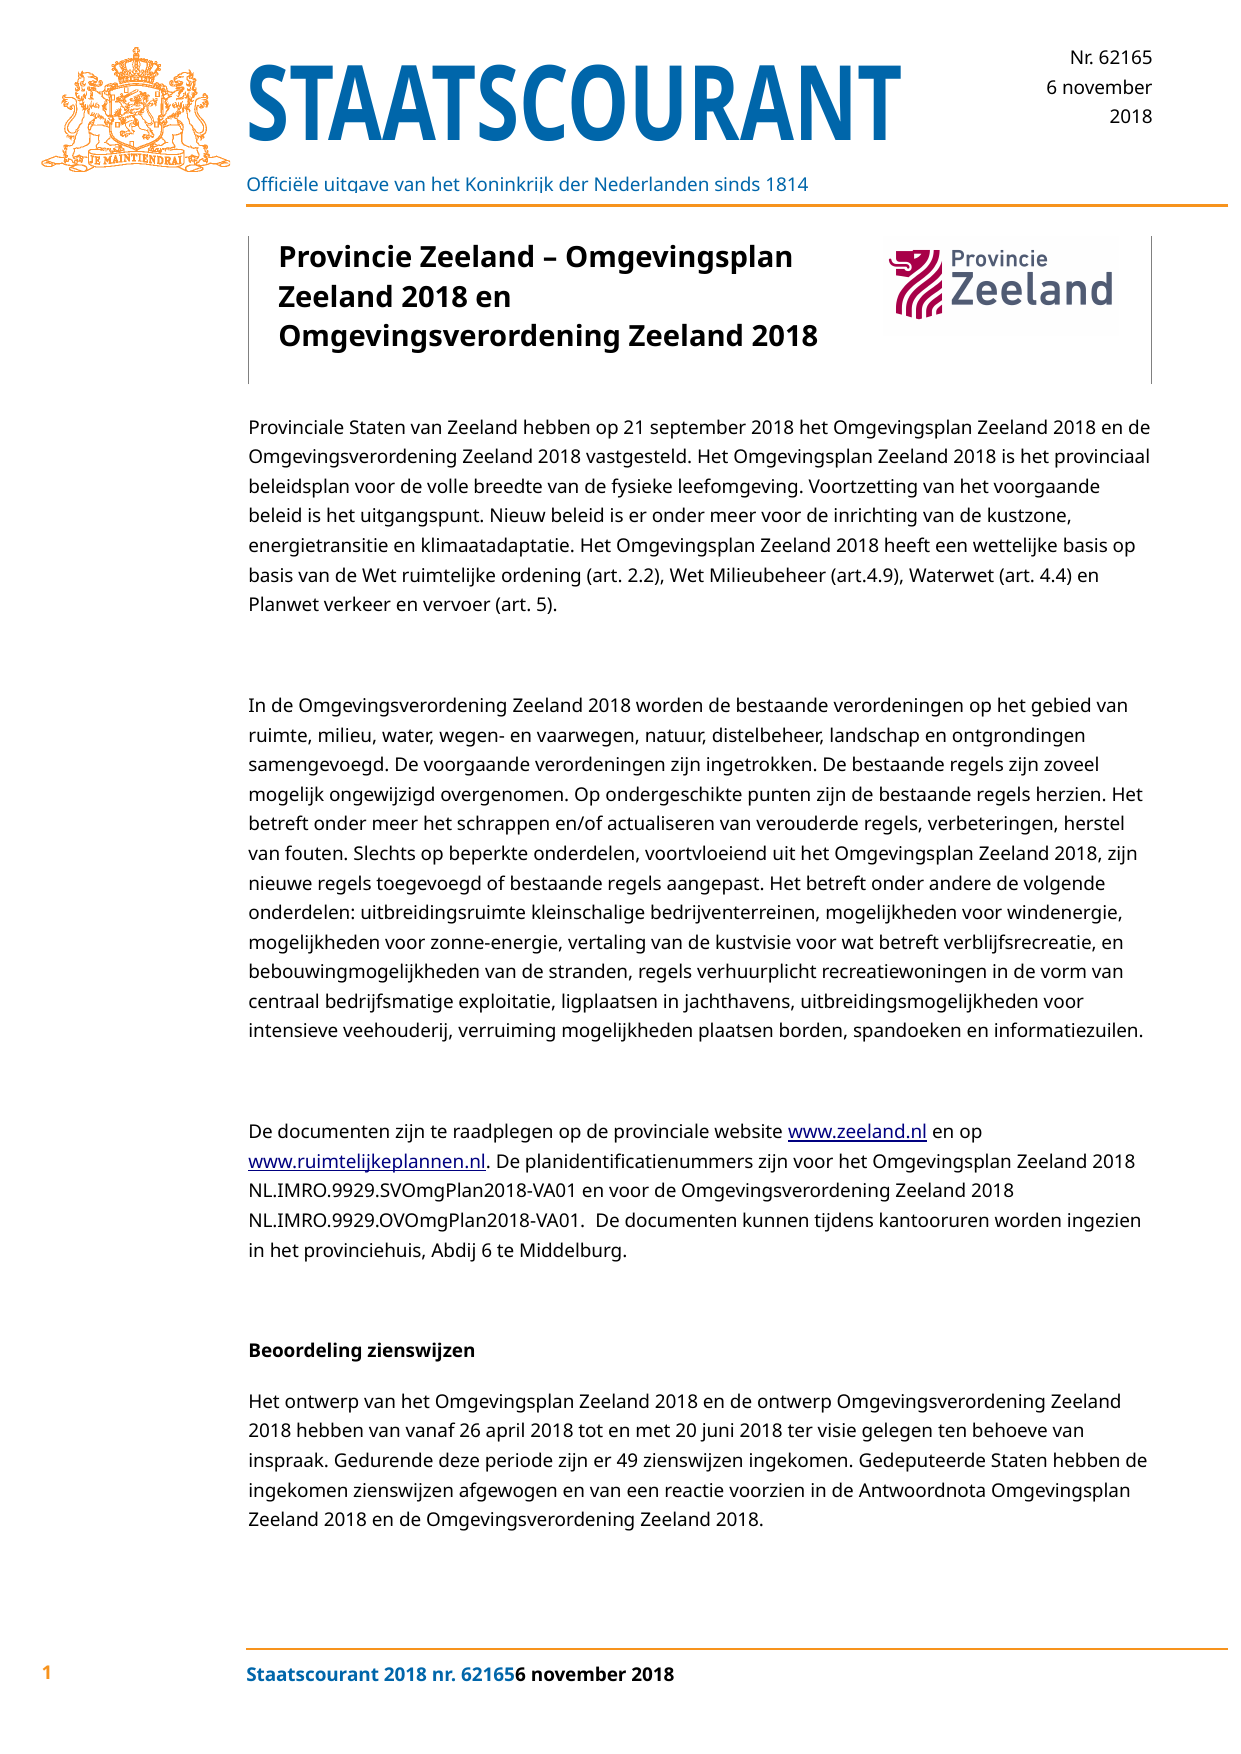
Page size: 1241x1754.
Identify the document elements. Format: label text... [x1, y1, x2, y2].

picture [41, 47, 231, 172]
table_header Provincie Zeeland – Omgevingsplan Zeeland 2018 en Omgevingsverordening Zeeland 2018 [249, 236, 850, 384]
text De documenten zijn te raadplegen op de provinciale website www.zeeland.nl en op www.ruimtelijkeplannen.nl. De planidentificatienummers zijn voor het Omgevingsplan Zeeland 2018 NL.IMRO.9929.SVOmgPlan2018-VA01 en voor de Omgevingsverordening Zeeland 2018 NL.IMRO.9929.OVOmgPlan2018-VA01. De documenten kunnen tijdens kantooruren worden ingezien in het provinciehuis, Abdij 6 te Middelburg. [248, 1118, 1152, 1263]
text Het ontwerp van het Omgevingsplan Zeeland 2018 en de ontwerp Omgevingsverordening Zeeland 2018 hebben van vanaf 26 april 2018 tot en met 20 juni 2018 ter visie gelegen ten behoeve van inspraak. Gedurende deze periode zijn er 49 zienswijzen ingekomen. Gedeputeerde Staten hebben de ingekomen zienswijzen afgewogen en van een reactie voorzien in de Antwoordnota Omgevingsplan Zeeland 2018 en de Omgevingsverordening Zeeland 2018. [248, 1388, 1152, 1532]
text Provinciale Staten van Zeeland hebben op 21 september 2018 het Omgevingsplan Zeeland 2018 en de Omgevingsverordening Zeeland 2018 vastgesteld. Het Omgevingsplan Zeeland 2018 is het provinciaal beleidsplan voor de volle breedte van de fysieke leefomgeving. Voortzetting van het voorgaande beleid is het uitgangspunt. Nieuw beleid is er onder meer voor de inrichting van de kustzone, energietransitie en klimaatadaptatie. Het Omgevingsplan Zeeland 2018 heeft een wettelijke basis op basis van de Wet ruimtelijke ordening (art. 2.2), Wet Milieubeheer (art.4.9), Waterwet (art. 4.4) en Planwet verkeer en vervoer (art. 5). [248, 414, 1152, 617]
picture [882, 236, 1119, 336]
table_header [850, 236, 1151, 384]
text In de Omgevingsverordening Zeeland 2018 worden de bestaande verordeningen op het gebied van ruimte, milieu, water, wegen- en vaarwegen, natuur, distelbeheer, landschap en ontgrondingen samengevoegd. De voorgaande verordeningen zijn ingetrokken. De bestaande regels zijn zoveel mogelijk ongewijzigd overgenomen. Op ondergeschikte punten zijn de bestaande regels herzien. Het betreft onder meer het schrappen en/of actualiseren van verouderde regels, verbeteringen, herstel van fouten. Slechts op beperkte onderdelen, voortvloeiend uit het Omgevingsplan Zeeland 2018, zijn nieuwe regels toegevoegd of bestaande regels aangepast. Het betreft onder andere de volgende onderdelen: uitbreidingsruimte kleinschalige bedrijventerreinen, mogelijkheden voor windenergie, mogelijkheden voor zonne-energie, vertaling van de kustvisie voor wat betreft verblijfsrecreatie, en bebouwingmogelijkheden van de stranden, regels verhuurplicht recreatiewoningen in de vorm van centraal bedrijfsmatige exploitatie, ligplaatsen in jachthavens, uitbreidingsmogelijkheden voor intensieve veehouderij, verruiming mogelijkheden plaatsen borden, spandoeken en informatiezuilen. [248, 692, 1152, 1043]
text Beoordeling zienswijzen [248, 1338, 1152, 1363]
